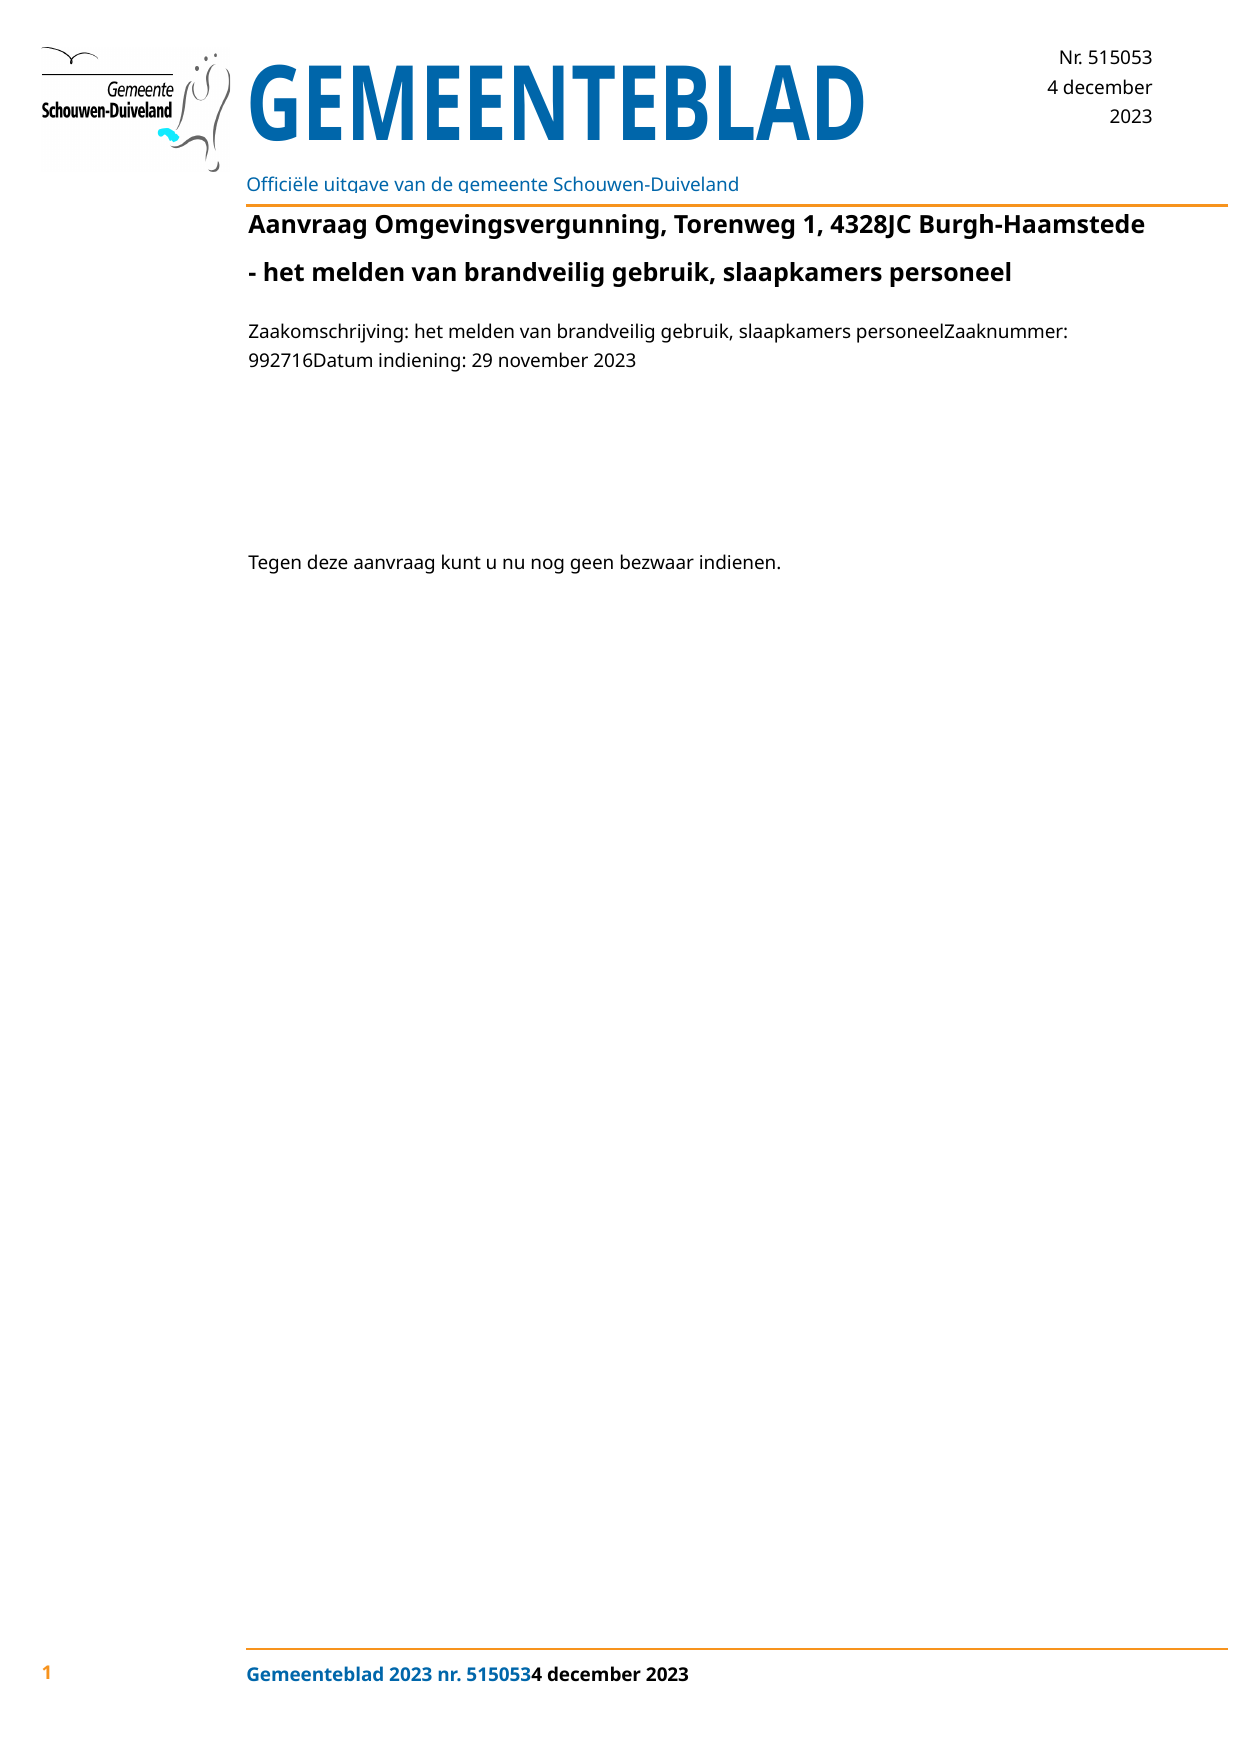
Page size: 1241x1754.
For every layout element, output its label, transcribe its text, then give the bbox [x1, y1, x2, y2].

picture [41, 47, 231, 172]
text Zaakomschrijving: het melden van brandveilig gebruik, slaapkamers personeelZaaknummer: 992716Datum indiening: 29 november 2023 [248, 318, 1152, 373]
text Tegen deze aanvraag kunt u nu nog geen bezwaar indienen. [248, 549, 1152, 575]
text Aanvraag Omgevingsvergunning, Torenweg 1, 4328JC Burgh-Haamstede - het melden van brandveilig gebruik, slaapkamers personeel [248, 207, 1152, 288]
